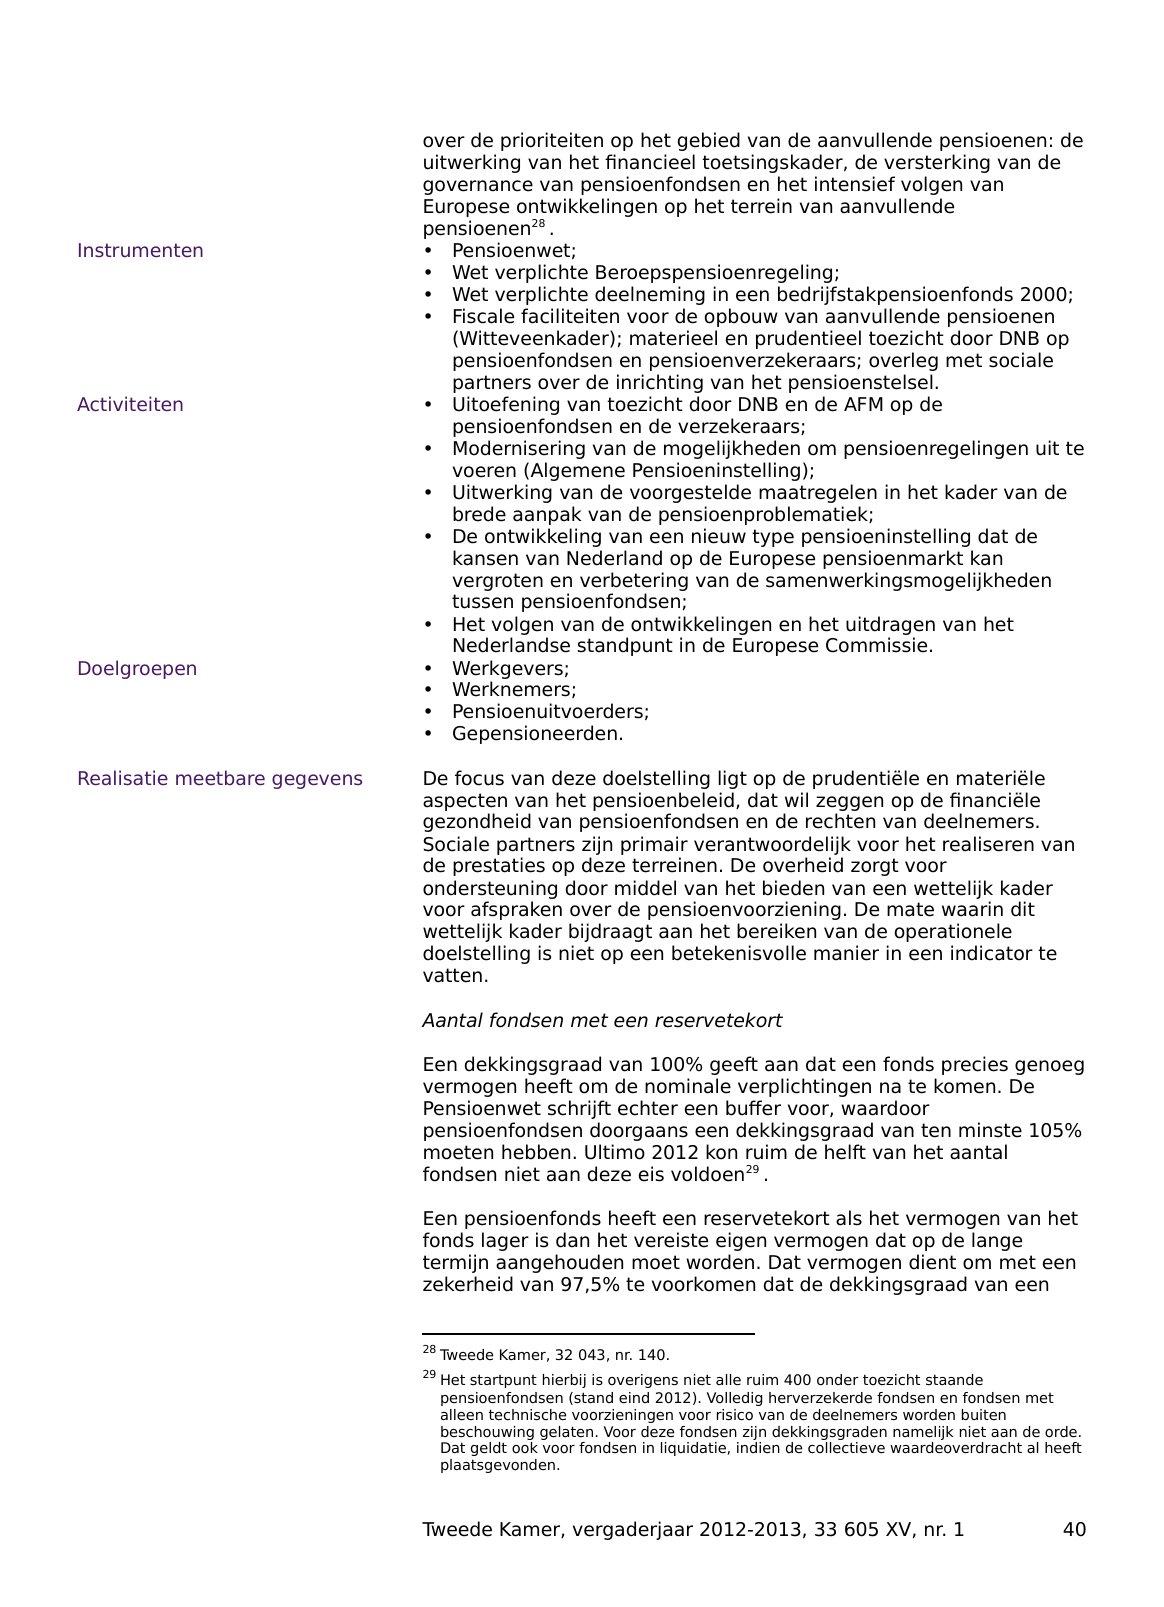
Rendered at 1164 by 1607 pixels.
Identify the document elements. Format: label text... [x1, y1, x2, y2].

text De focus van deze doelstelling ligt op de prudentiële en materiële aspecten van het pensioenbeleid, dat wil zeggen op de financiële gezondheid van pensioenfondsen en de rechten van deelnemers. Sociale partners zijn primair verantwoordelijk voor het realiseren van de prestaties op deze terreinen. De overheid zorgt voor ondersteuning door middel van het bieden van een wettelijk kader voor afspraken over de pensioenvoorziening. De mate waarin dit wettelijk kader bijdraagt aan het bereiken van de operationele doelstelling is niet op een betekenisvolle manier in een indicator te vatten. [422, 767, 1087, 987]
text Een dekkingsgraad van 100% geeft aan dat een fonds precies genoeg vermogen heeft om de nominale verplichtingen na te komen. De Pensioenwet schrijft echter een buffer voor, waardoor pensioenfondsen doorgaans een dekkingsgraad van ten minste 105% moeten hebben. Ultimo 2012 kon ruim de helft van het aantal fondsen niet aan deze eis voldoen. [422, 1054, 1087, 1186]
text Een pensioenfonds heeft een reservetekort als het vermogen van het fonds lager is dan het vereiste eigen vermogen dat op de lange termijn aangehouden moet worden. Dat vermogen dient om met een zekerheid van 97,5% te voorkomen dat de dekkingsgraad van een [422, 1208, 1087, 1296]
text • Gepensioneerden. [422, 723, 1087, 745]
text Instrumenten [77, 240, 399, 262]
text • Fiscale faciliteiten voor de opbouw van aanvullende pensioenen (Witteveenkader); materieel en prudentieel toezicht door DNB op pensioenfondsen en pensioenverzekeraars; overleg met sociale partners over de inrichting van het pensioenstelsel. [422, 306, 1087, 394]
text Tweede Kamer, 32 043, nr. 140. [422, 1343, 1087, 1365]
text over de prioriteiten op het gebied van de aanvullende pensioenen: de uitwerking van het financieel toetsingskader, de versterking van de governance van pensioenfondsen en het intensief volgen van Europese ontwikkelingen op het terrein van aanvullende pensioenen. [422, 130, 1087, 240]
text • De ontwikkeling van een nieuw type pensioeninstelling dat de kansen van Nederland op de Europese pensioenmarkt kan vergroten en verbetering van de samenwerkingsmogelijkheden tussen pensioenfondsen; [422, 526, 1087, 613]
text • Modernisering van de mogelijkheden om pensioenregelingen uit te voeren (Algemene Pensioeninstelling); [422, 438, 1087, 482]
text • Pensioenuitvoerders; [422, 701, 1087, 723]
text Het startpunt hierbij is overigens niet alle ruim 400 onder toezicht staande pensioenfondsen (stand eind 2012). Volledig herverzekerde fondsen en fondsen met alleen technische voorzieningen voor risico van de deelnemers worden buiten beschouwing gelaten. Voor deze fondsen zijn dekkingsgraden namelijk niet aan de orde. Dat geldt ook voor fondsen in liquidatie, indien de collectieve waardeoverdracht al heeft plaatsgevonden. [422, 1368, 1087, 1474]
text Realisatie meetbare gegevens [77, 767, 399, 789]
text [77, 416, 399, 424]
text Activiteiten [77, 394, 399, 416]
text • Pensioenwet; [422, 240, 1087, 262]
subtitle Aantal fondsen met een reservetekort [422, 1009, 1087, 1031]
text [77, 679, 399, 687]
text • Uitoefening van toezicht door DNB en de AFM op de pensioenfondsen en de verzekeraars; [422, 394, 1087, 438]
text • Uitwerking van de voorgestelde maatregelen in het kader van de brede aanpak van de pensioenproblematiek; [422, 482, 1087, 526]
text [77, 262, 399, 270]
text • Het volgen van de ontwikkelingen en het uitdragen van het Nederlandse standpunt in de Europese Commissie. [422, 613, 1087, 657]
text • Werknemers; [422, 679, 1087, 701]
text • Wet verplichte Beroepspensioenregeling; [422, 262, 1087, 284]
text • Werkgevers; [422, 657, 1087, 679]
text • Wet verplichte deelneming in een bedrijfstakpensioenfonds 2000; [422, 284, 1087, 306]
text Doelgroepen [77, 657, 399, 679]
